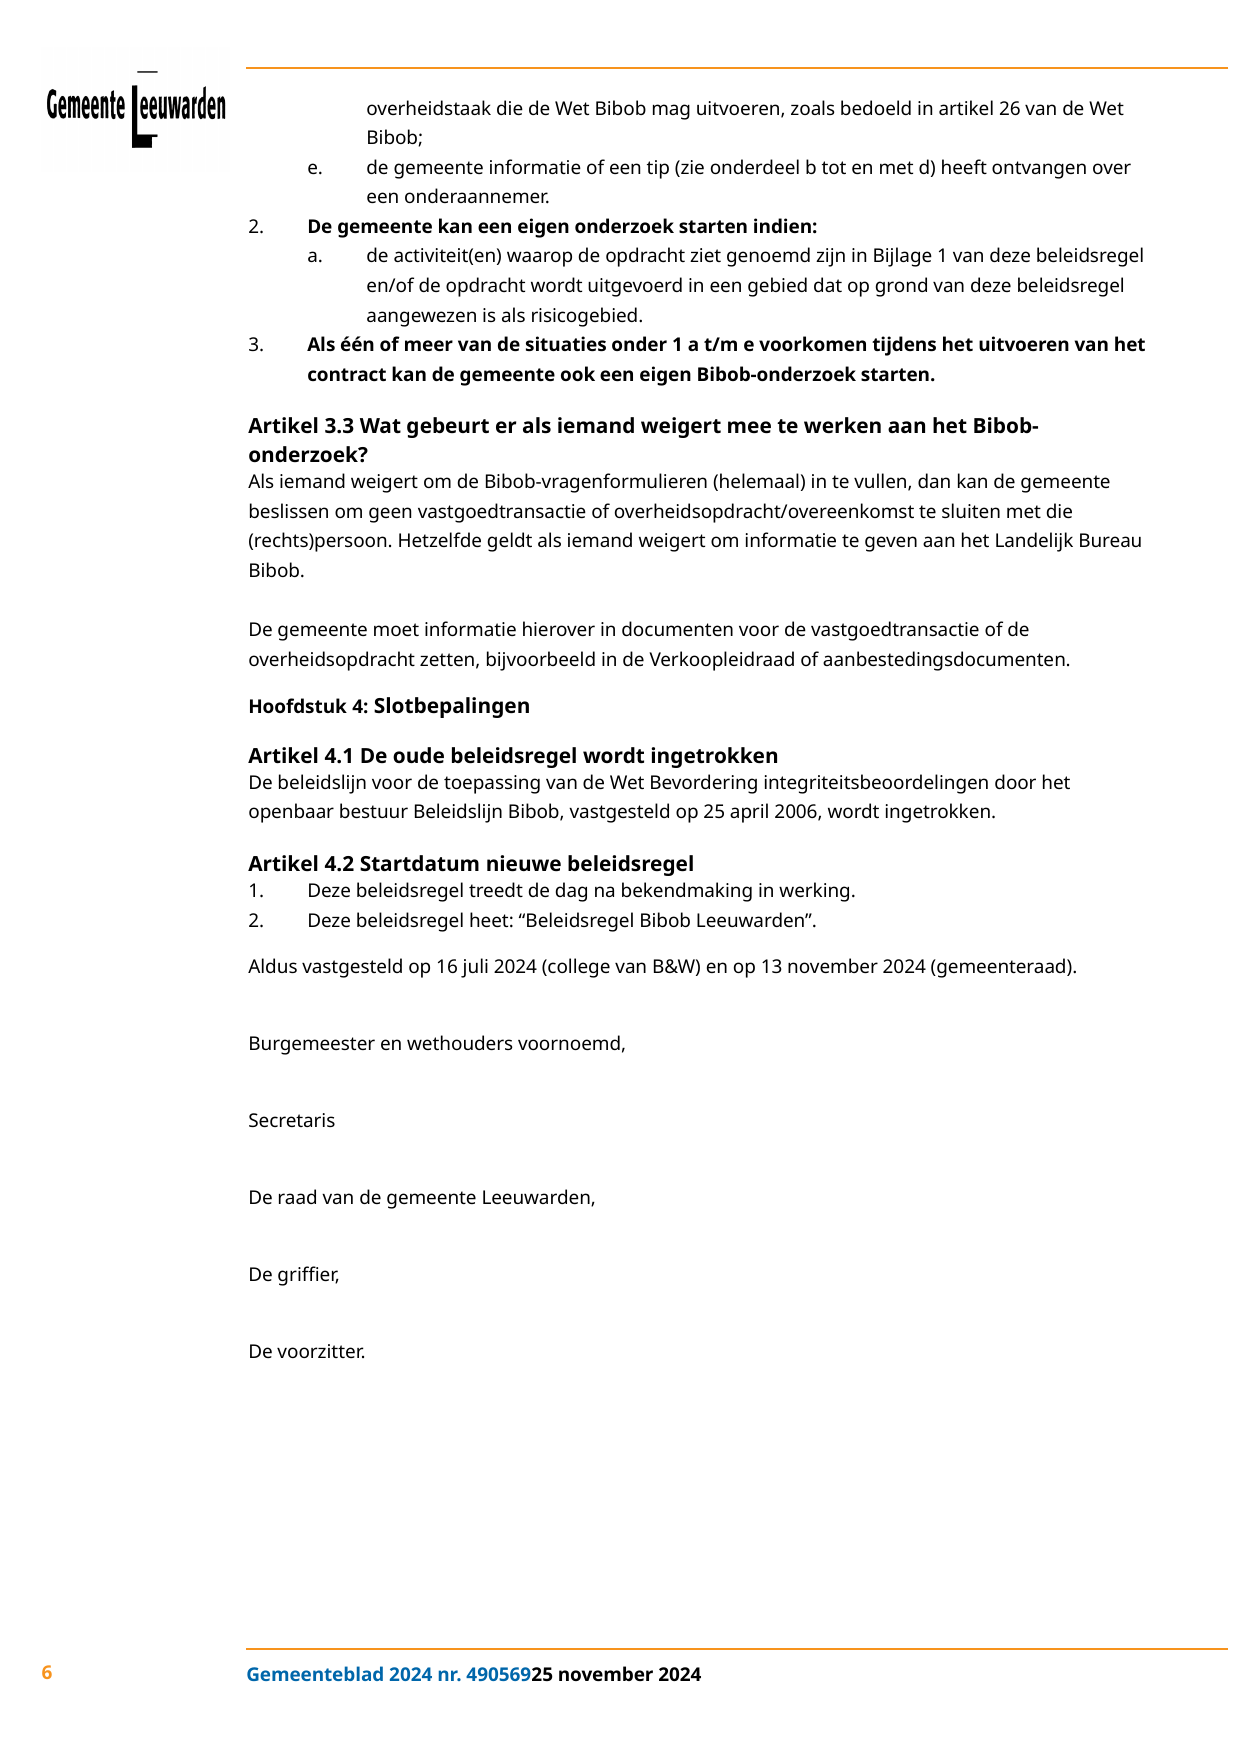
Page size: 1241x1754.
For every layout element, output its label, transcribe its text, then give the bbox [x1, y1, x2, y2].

list Deze beleidsregel treedt de dag na bekendmaking in werking. [248, 878, 1152, 903]
text Hoofdstuk 4: Slotbepalingen [248, 691, 1152, 720]
text Artikel 4.2 Startdatum nieuwe beleidsregel [248, 849, 1152, 878]
text De gemeente moet informatie hierover in documenten voor de vastgoedtransactie of de overheidsopdracht zetten, bijvoorbeeld in de Verkoopleidraad of aanbestedingsdocumenten. [248, 616, 1152, 672]
text Artikel 4.1 De oude beleidsregel wordt ingetrokken [248, 741, 1152, 769]
text De voorzitter. [248, 1339, 1152, 1364]
text De beleidslijn voor de toepassing van de Wet Bevordering integriteitsbeoordelingen door het openbaar bestuur Beleidslijn Bibob, vastgesteld op 25 april 2006, wordt ingetrokken. [248, 769, 1152, 824]
text Als iemand weigert om de Bibob-vragenformulieren (helemaal) in te vullen, dan kan de gemeente beslissen om geen vastgoedtransactie of overheidsopdracht/overeenkomst te sluiten met die (rechts)persoon. Hetzelfde geldt als iemand weigert om informatie te geven aan het Landelijk Bureau Bibob. [248, 468, 1152, 583]
text Aldus vastgesteld op 16 juli 2024 (college van B&W) en op 13 november 2024 (gemeenteraad). [248, 953, 1152, 978]
picture [41, 47, 231, 172]
text Secretaris [248, 1107, 1152, 1133]
text De griffier, [248, 1262, 1152, 1287]
list overheidstaak die de Wet Bibob mag uitvoeren, zoals bedoeld in artikel 26 van de Wet Bibob; [307, 95, 1152, 150]
list De gemeente kan een eigen onderzoek starten indien: [248, 213, 1152, 239]
text Burgemeester en wethouders voornoemd, [248, 1030, 1152, 1056]
list Deze beleidsregel heet: “Beleidsregel Bibob Leeuwarden”. [248, 907, 1152, 933]
text Artikel 3.3 Wat gebeurt er als iemand weigert mee te werken aan het Bibob-onderzoek? [248, 411, 1152, 468]
list de activiteit(en) waarop de opdracht ziet genoemd zijn in Bijlage 1 van deze beleidsregel en/of de opdracht wordt uitgevoerd in een gebied dat op grond van deze beleidsregel aangewezen is als risicogebied. [307, 243, 1152, 328]
list de gemeente informatie of een tip (zie onderdeel b tot en met d) heeft ontvangen over een onderaannemer. [307, 154, 1152, 209]
text De raad van de gemeente Leeuwarden, [248, 1184, 1152, 1210]
list Als één of meer van de situaties onder 1 a t/m e voorkomen tijdens het uitvoeren van het contract kan de gemeente ook een eigen Bibob-onderzoek starten. [248, 331, 1152, 387]
